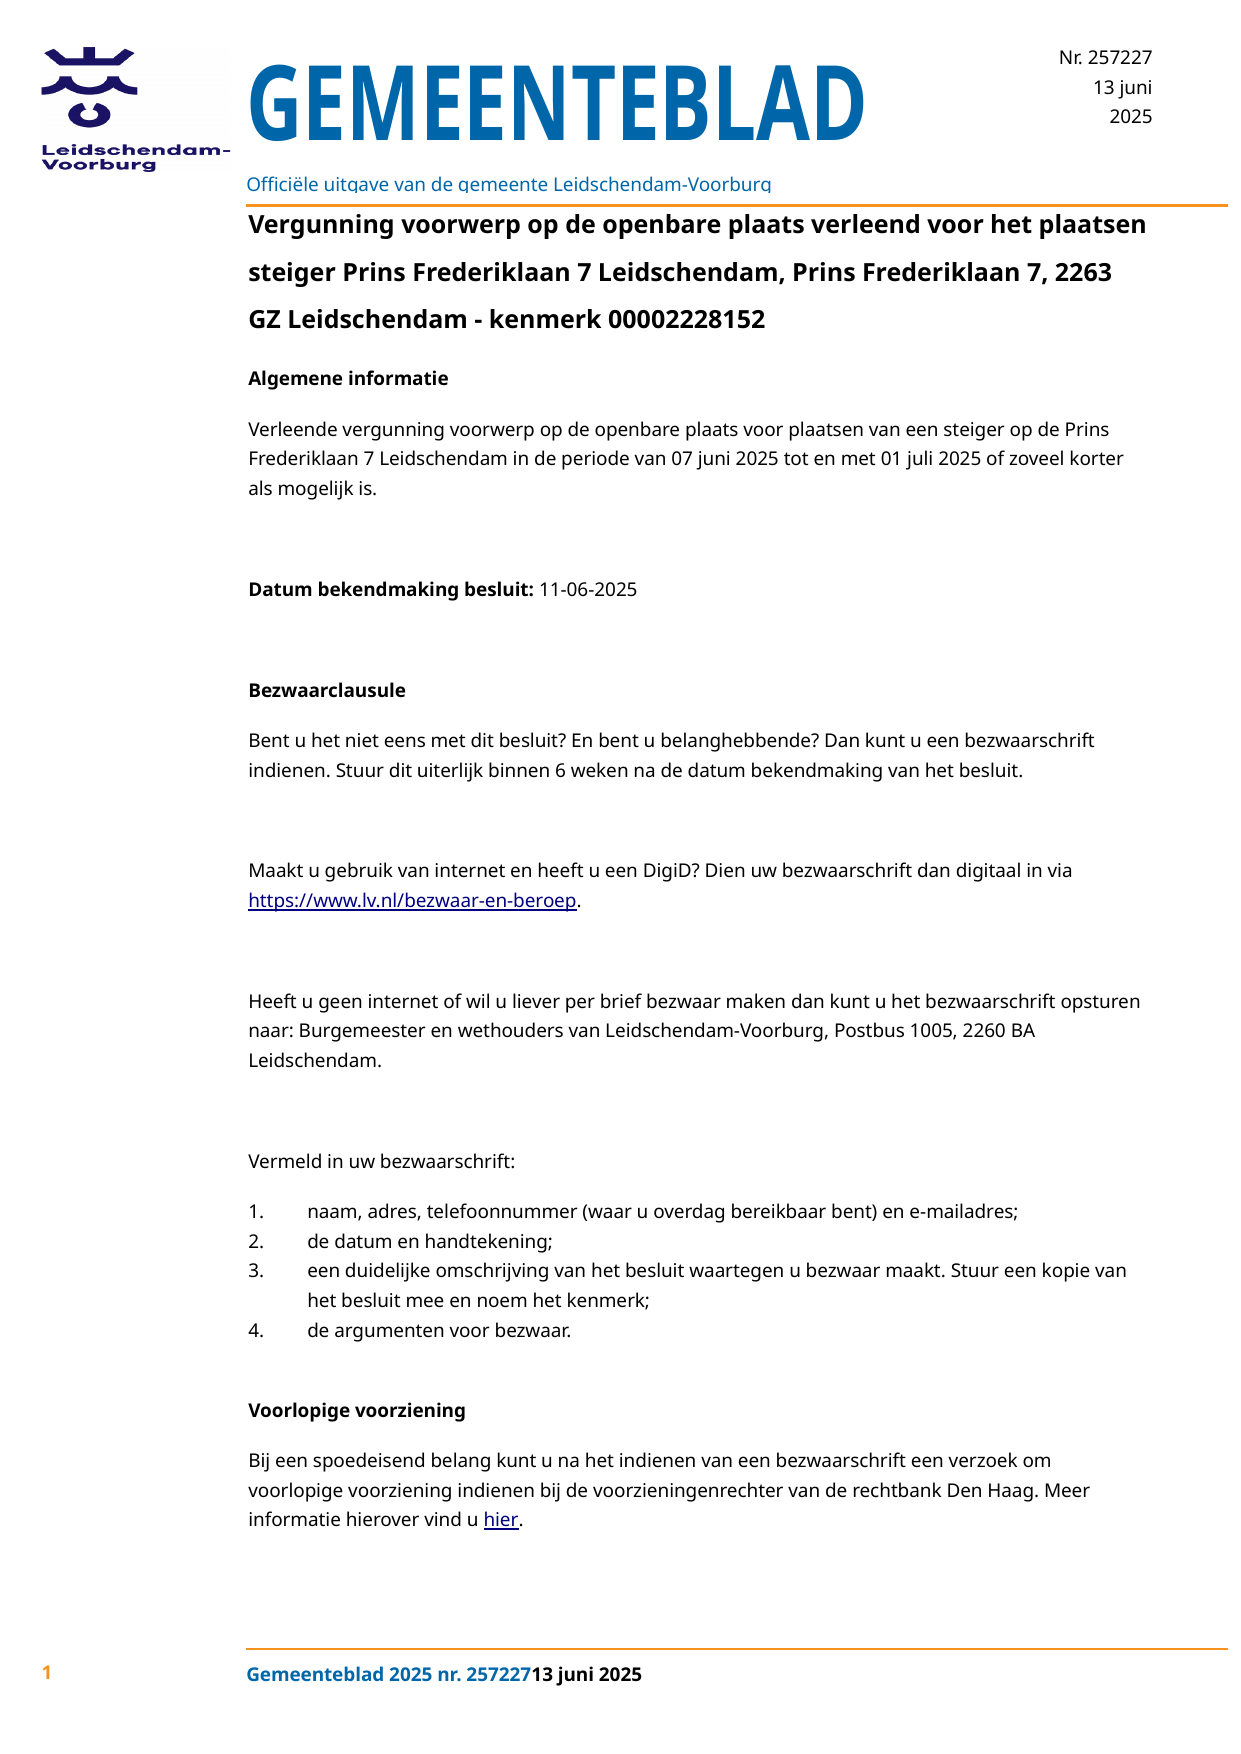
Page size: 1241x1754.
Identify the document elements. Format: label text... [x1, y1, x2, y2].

text Heeft u geen internet of wil u liever per brief bezwaar maken dan kunt u het bezwaarschrift opsturen naar: Burgemeester en wethouders van Leidschendam-Voorburg, Postbus 1005, 2260 BA Leidschendam. [248, 988, 1152, 1073]
list een duidelijke omschrijving van het besluit waartegen u bezwaar maakt. Stuur een kopie van het besluit mee en noem het kenmerk; [248, 1258, 1152, 1313]
text Bij een spoedeisend belang kunt u na het indienen van een bezwaarschrift een verzoek om voorlopige voorziening indienen bij de voorzieningenrechter van de rechtbank Den Haag. Meer informatie hierover vind u hier. [248, 1447, 1152, 1532]
picture [41, 47, 231, 172]
text Verleende vergunning voorwerp op de openbare plaats voor plaatsen van een steiger op de Prins Frederiklaan 7 Leidschendam in de periode van 07 juni 2025 tot en met 01 juli 2025 of zoveel korter als mogelijk is. [248, 416, 1152, 501]
list de argumenten voor bezwaar. [248, 1317, 1152, 1342]
list de datum en handtekening; [248, 1228, 1152, 1254]
text Bezwaarclausule [248, 677, 1152, 702]
text Datum bekendmaking besluit: 11-06-2025 [248, 576, 1152, 602]
text Vergunning voorwerp op de openbare plaats verleend voor het plaatsen steiger Prins Frederiklaan 7 Leidschendam, Prins Frederiklaan 7, 2263 GZ Leidschendam - kenmerk 00002228152 [248, 207, 1152, 336]
list naam, adres, telefoonnummer (waar u overdag bereikbaar bent) en e-mailadres; [248, 1198, 1152, 1224]
text Maakt u gebruik van internet en heeft u een DigiD? Dien uw bezwaarschrift dan digitaal in via https://www.lv.nl/bezwaar-en-beroep. [248, 858, 1152, 913]
text Bent u het niet eens met dit besluit? En bent u belanghebbende? Dan kunt u een bezwaarschrift indienen. Stuur dit uiterlijk binnen 6 weken na de datum bekendmaking van het besluit. [248, 727, 1152, 782]
text Voorlopige voorziening [248, 1397, 1152, 1422]
text Algemene informatie [248, 366, 1152, 391]
text Vermeld in uw bezwaarschrift: [248, 1148, 1152, 1174]
